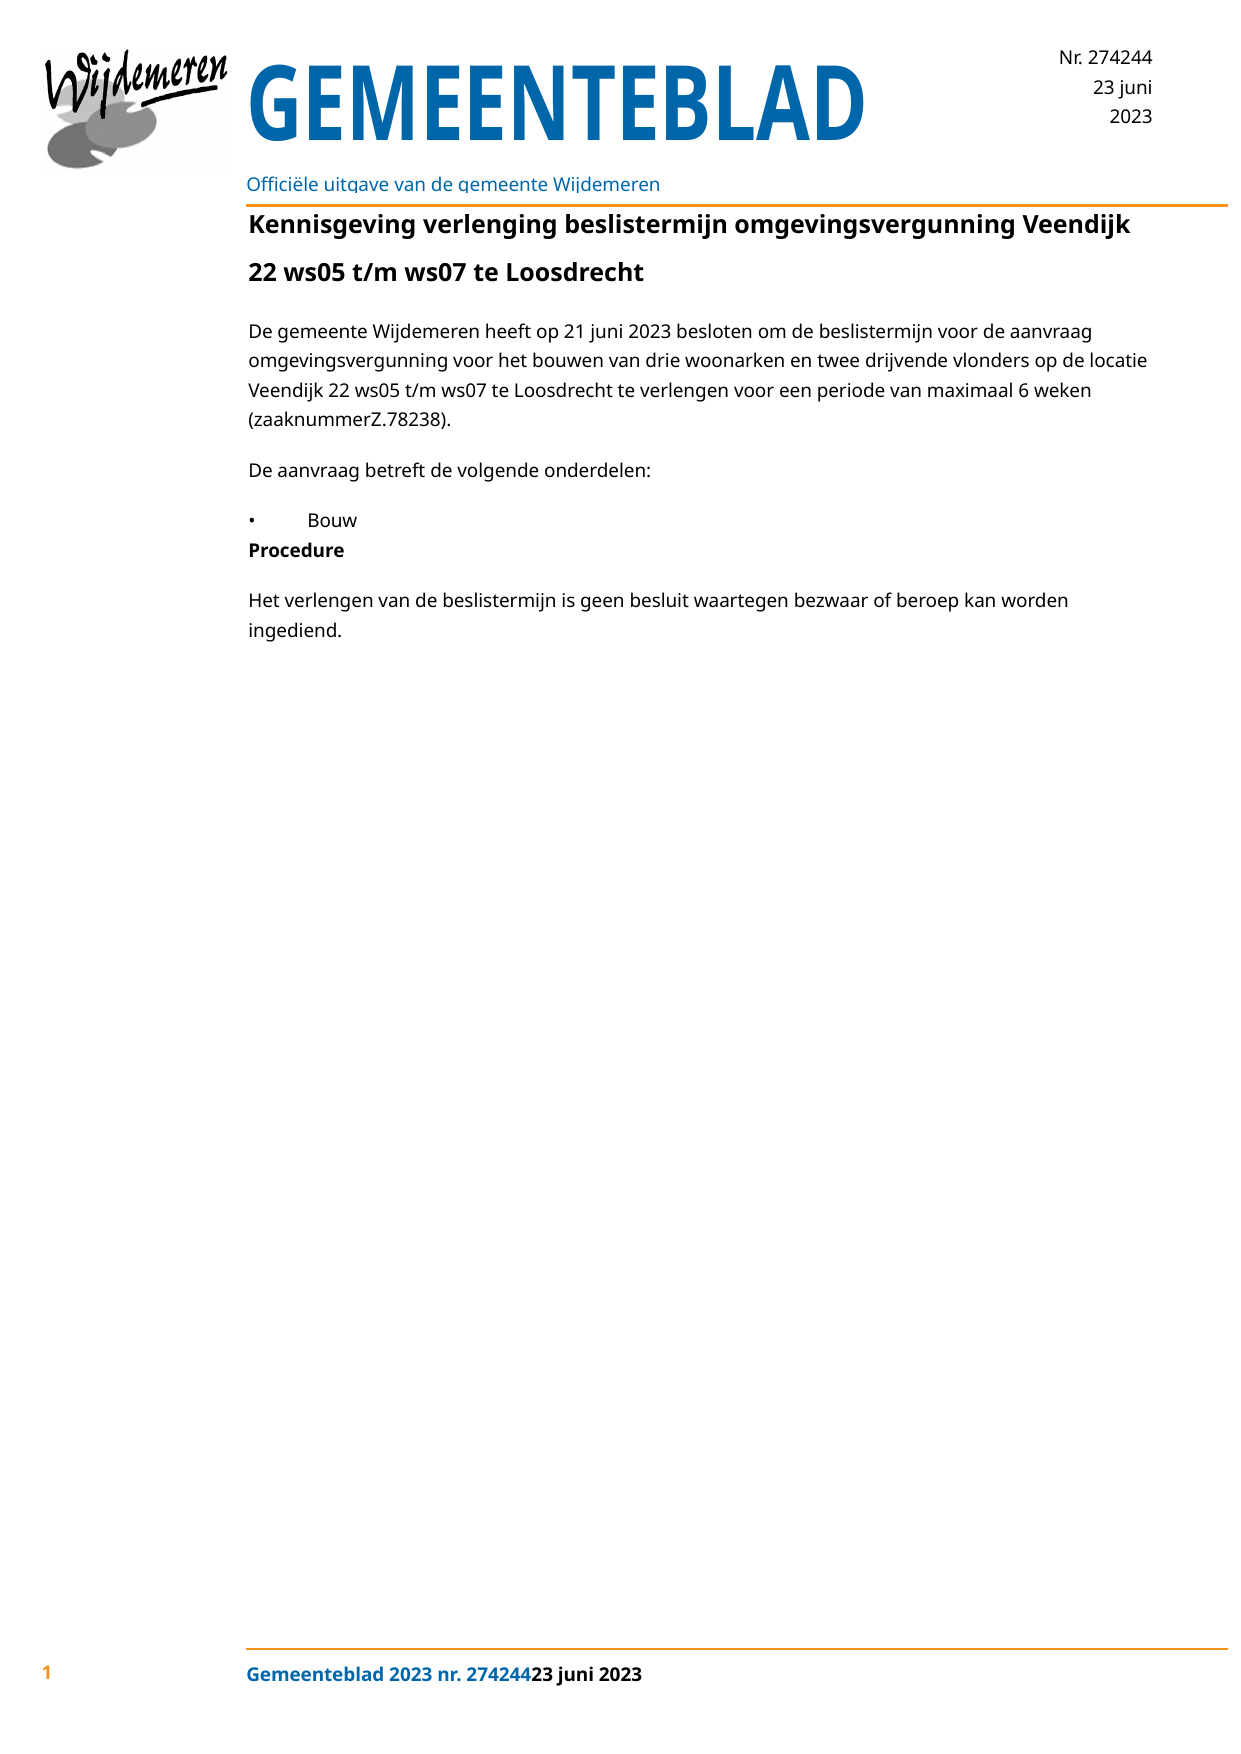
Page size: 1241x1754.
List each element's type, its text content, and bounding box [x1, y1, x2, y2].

text Het verlengen van de beslistermijn is geen besluit waartegen bezwaar of beroep kan worden ingediend. [248, 587, 1152, 643]
list Bouw [248, 507, 1152, 533]
text Procedure [248, 537, 1152, 563]
text De gemeente Wijdemeren heeft op 21 juni 2023 besloten om de beslistermijn voor de aanvraag omgevingsvergunning voor het bouwen van drie woonarken en twee drijvende vlonders op de locatie Veendijk 22 ws05 t/m ws07 te Loosdrecht te verlengen voor een periode van maximaal 6 weken (zaaknummerZ.78238). [248, 318, 1152, 432]
picture [41, 47, 231, 172]
text De aanvraag betreft de volgende onderdelen: [248, 457, 1152, 483]
text Kennisgeving verlenging beslistermijn omgevingsvergunning Veendijk 22 ws05 t/m ws07 te Loosdrecht [248, 207, 1152, 288]
